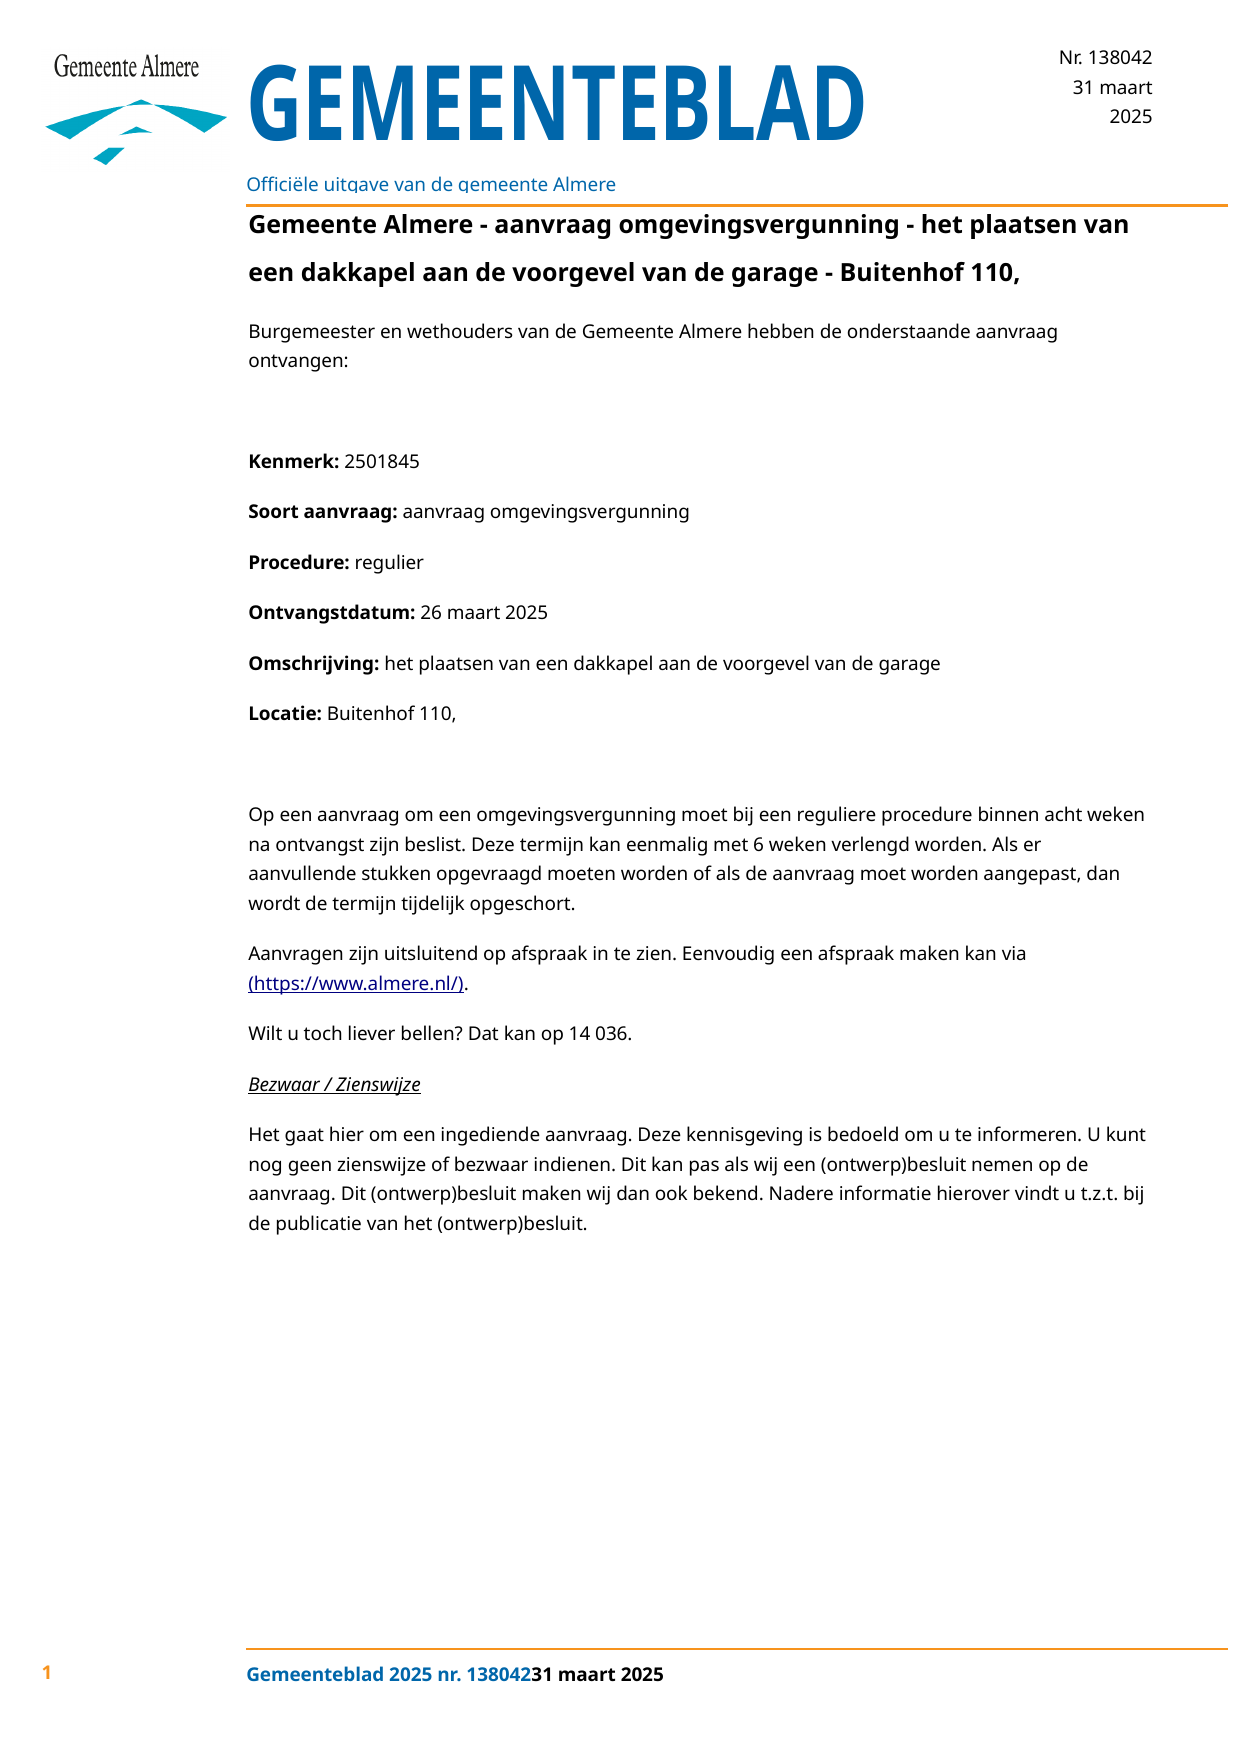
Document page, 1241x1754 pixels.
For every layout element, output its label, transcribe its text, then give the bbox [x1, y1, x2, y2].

text Wilt u toch liever bellen? Dat kan op 14 036. [248, 1020, 1152, 1046]
text Soort aanvraag: aanvraag omgevingsvergunning [248, 499, 1152, 524]
text Omschrijving: het plaatsen van een dakkapel aan de voorgevel van de garage [248, 650, 1152, 676]
text Kenmerk: 2501845 [248, 448, 1152, 474]
text Aanvragen zijn uitsluitend op afspraak in te zien. Eenvoudig een afspraak maken kan via (https://www.almere.nl/). [248, 940, 1152, 996]
text Bezwaar / Zienswijze [248, 1071, 1152, 1097]
text Ontvangstdatum: 26 maart 2025 [248, 599, 1152, 625]
text Procedure: regulier [248, 549, 1152, 575]
picture [41, 47, 231, 172]
text Het gaat hier om een ingediende aanvraag. Deze kennisgeving is bedoeld om u te informeren. U kunt nog geen zienswijze of bezwaar indienen. Dit kan pas als wij een (ontwerp)besluit nemen op de aanvraag. Dit (ontwerp)besluit maken wij dan ook bekend. Nadere informatie hierover vindt u t.z.t. bij de publicatie van het (ontwerp)besluit. [248, 1121, 1152, 1236]
text Gemeente Almere - aanvraag omgevingsvergunning - het plaatsen van een dakkapel aan de voorgevel van de garage - Buitenhof 110, [248, 207, 1152, 288]
text Burgemeester en wethouders van de Gemeente Almere hebben de onderstaande aanvraag ontvangen: [248, 318, 1152, 373]
text Locatie: Buitenhof 110, [248, 700, 1152, 726]
text Op een aanvraag om een omgevingsvergunning moet bij een reguliere procedure binnen acht weken na ontvangst zijn beslist. Deze termijn kan eenmalig met 6 weken verlengd worden. Als er aanvullende stukken opgevraagd moeten worden of als de aanvraag moet worden aangepast, dan wordt de termijn tijdelijk opgeschort. [248, 801, 1152, 916]
